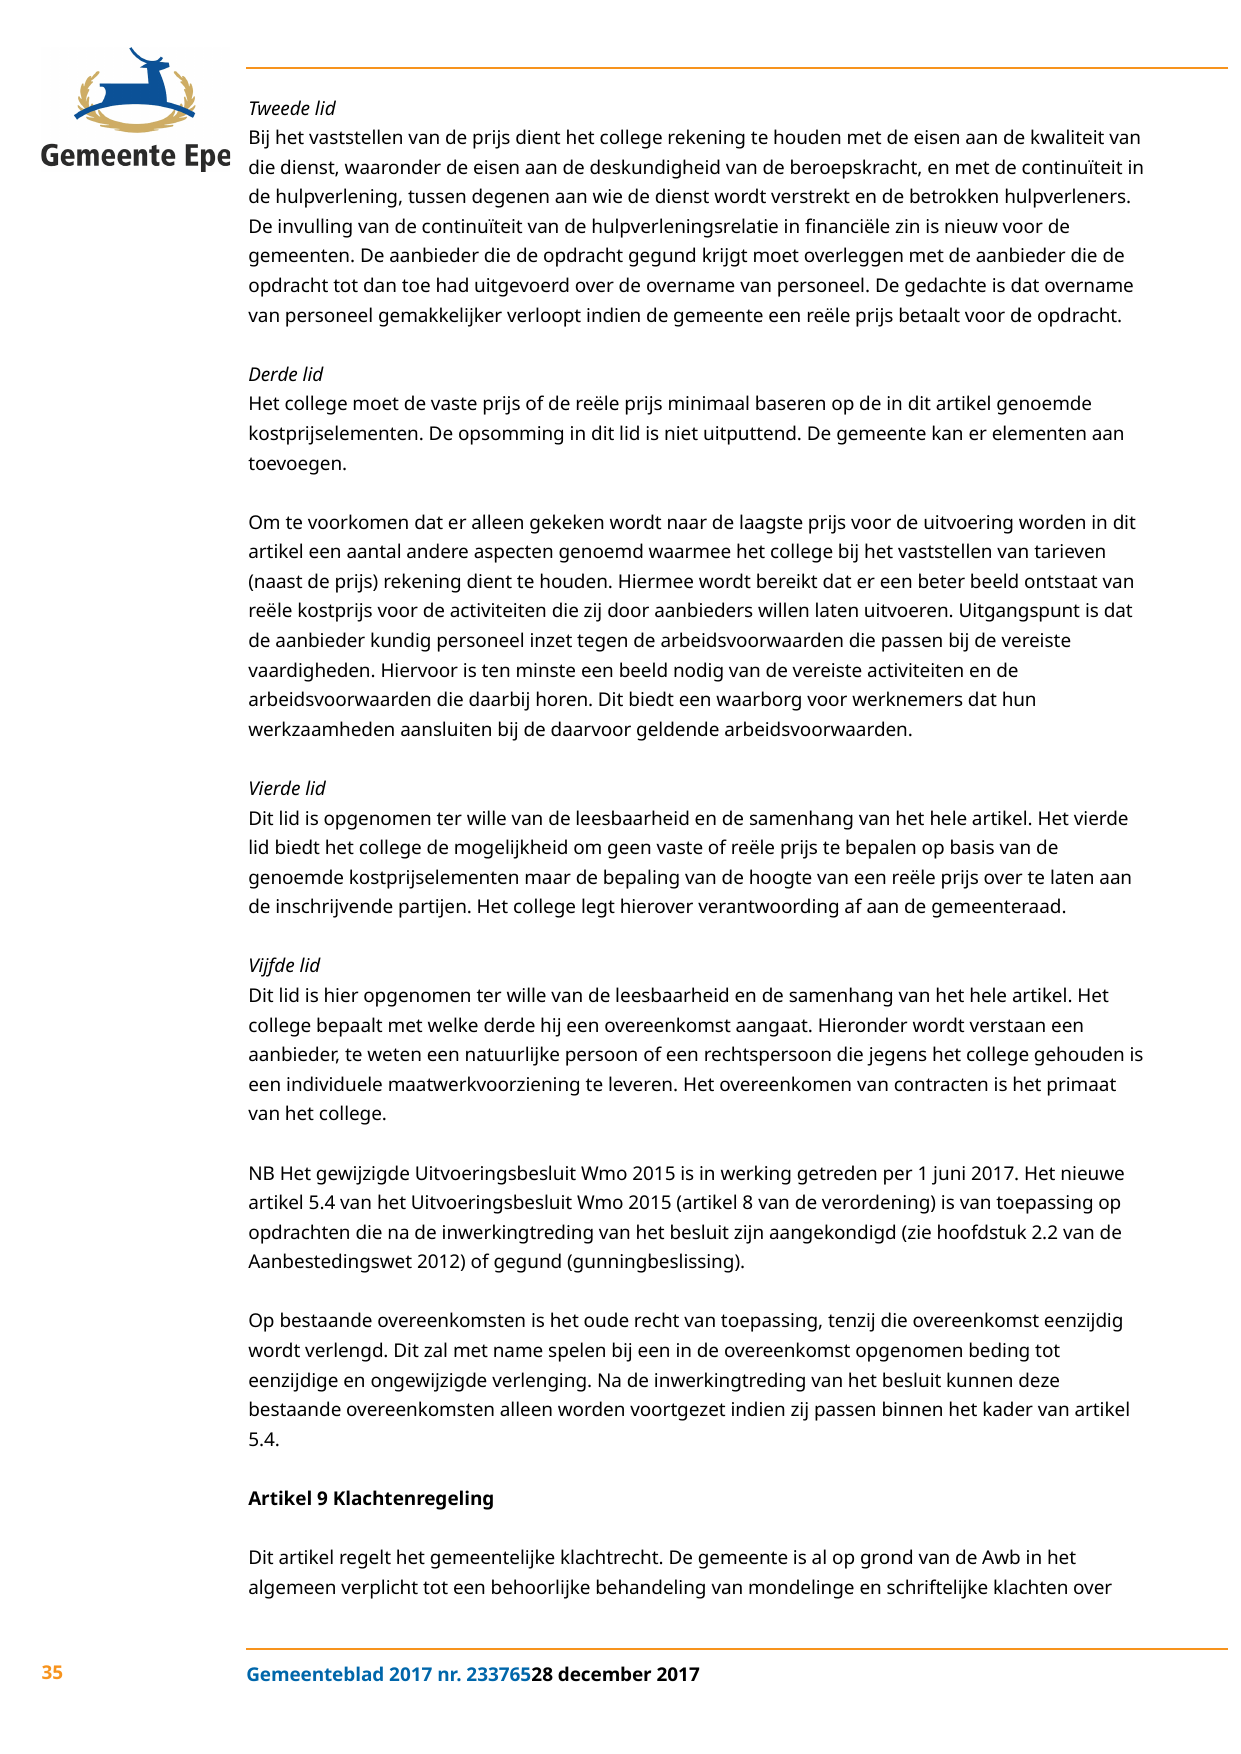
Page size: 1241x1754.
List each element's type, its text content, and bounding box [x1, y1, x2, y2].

text Artikel 9 Klachtenregeling [248, 1485, 1152, 1511]
text Vierde lid [248, 775, 1152, 801]
text Derde lid [248, 361, 1152, 387]
text Tweede lid [248, 95, 1152, 121]
text Om te voorkomen dat er alleen gekeken wordt naar de laagste prijs voor de uitvoering worden in dit artikel een aantal andere aspecten genoemd waarmee het college bij het vaststellen van tarieven (naast de prijs) rekening dient te houden. Hiermee wordt bereikt dat er een beter beeld ontstaat van reële kostprijs voor de activiteiten die zij door aanbieders willen laten uitvoeren. Uitgangspunt is dat de aanbieder kundig personeel inzet tegen de arbeidsvoorwaarden die passen bij de vereiste vaardigheden. Hiervoor is ten minste een beeld nodig van de vereiste activiteiten en de arbeidsvoorwaarden die daarbij horen. Dit biedt een waarborg voor werknemers dat hun werkzaamheden aansluiten bij de daarvoor geldende arbeidsvoorwaarden. [248, 509, 1152, 742]
text Het college moet de vaste prijs of de reële prijs minimaal baseren op de in dit artikel genoemde kostprijselementen. De opsomming in dit lid is niet uitputtend. De gemeente kan er elementen aan toevoegen. [248, 391, 1152, 476]
text Dit lid is opgenomen ter wille van de leesbaarheid en de samenhang van het hele artikel. Het vierde lid biedt het college de mogelijkheid om geen vaste of reële prijs te bepalen op basis van de genoemde kostprijselementen maar de bepaling van de hoogte van een reële prijs over te laten aan de inschrijvende partijen. Het college legt hierover verantwoording af aan de gemeenteraad. [248, 805, 1152, 919]
text Dit lid is hier opgenomen ter wille van de leesbaarheid en de samenhang van het hele artikel. Het college bepaalt met welke derde hij een overeenkomst aangaat. Hieronder wordt verstaan een aanbieder, te weten een natuurlijke persoon of een rechtspersoon die jegens het college gehouden is een individuele maatwerkvoorziening te leveren. Het overeenkomen van contracten is het primaat van het college. [248, 982, 1152, 1126]
text NB Het gewijzigde Uitvoeringsbesluit Wmo 2015 is in werking getreden per 1 juni 2017. Het nieuwe artikel 5.4 van het Uitvoeringsbesluit Wmo 2015 (artikel 8 van de verordening) is van toepassing op opdrachten die na de inwerkingtreding van het besluit zijn aangekondigd (zie hoofdstuk 2.2 van de Aanbestedingswet 2012) of gegund (gunningbeslissing). [248, 1160, 1152, 1274]
text Dit artikel regelt het gemeentelijke klachtrecht. De gemeente is al op grond van de Awb in het algemeen verplicht tot een behoorlijke behandeling van mondelinge en schriftelijke klachten over [248, 1544, 1152, 1600]
text Bij het vaststellen van de prijs dient het college rekening te houden met de eisen aan de kwaliteit van die dienst, waaronder de eisen aan de deskundigheid van de beroepskracht, en met de continuïteit in de hulpverlening, tussen degenen aan wie de dienst wordt verstrekt en de betrokken hulpverleners. De invulling van de continuïteit van de hulpverleningsrelatie in financiële zin is nieuw voor de gemeenten. De aanbieder die de opdracht gegund krijgt moet overleggen met de aanbieder die de opdracht tot dan toe had uitgevoerd over de overname van personeel. De gedachte is dat overname van personeel gemakkelijker verloopt indien de gemeente een reële prijs betaalt voor de opdracht. [248, 124, 1152, 328]
text Vijfde lid [248, 953, 1152, 978]
picture [41, 47, 231, 172]
text Op bestaande overeenkomsten is het oude recht van toepassing, tenzij die overeenkomst eenzijdig wordt verlengd. Dit zal met name spelen bij een in de overeenkomst opgenomen beding tot eenzijdige en ongewijzigde verlenging. Na de inwerkingtreding van het besluit kunnen deze bestaande overeenkomsten alleen worden voortgezet indien zij passen binnen het kader van artikel 5.4. [248, 1308, 1152, 1452]
